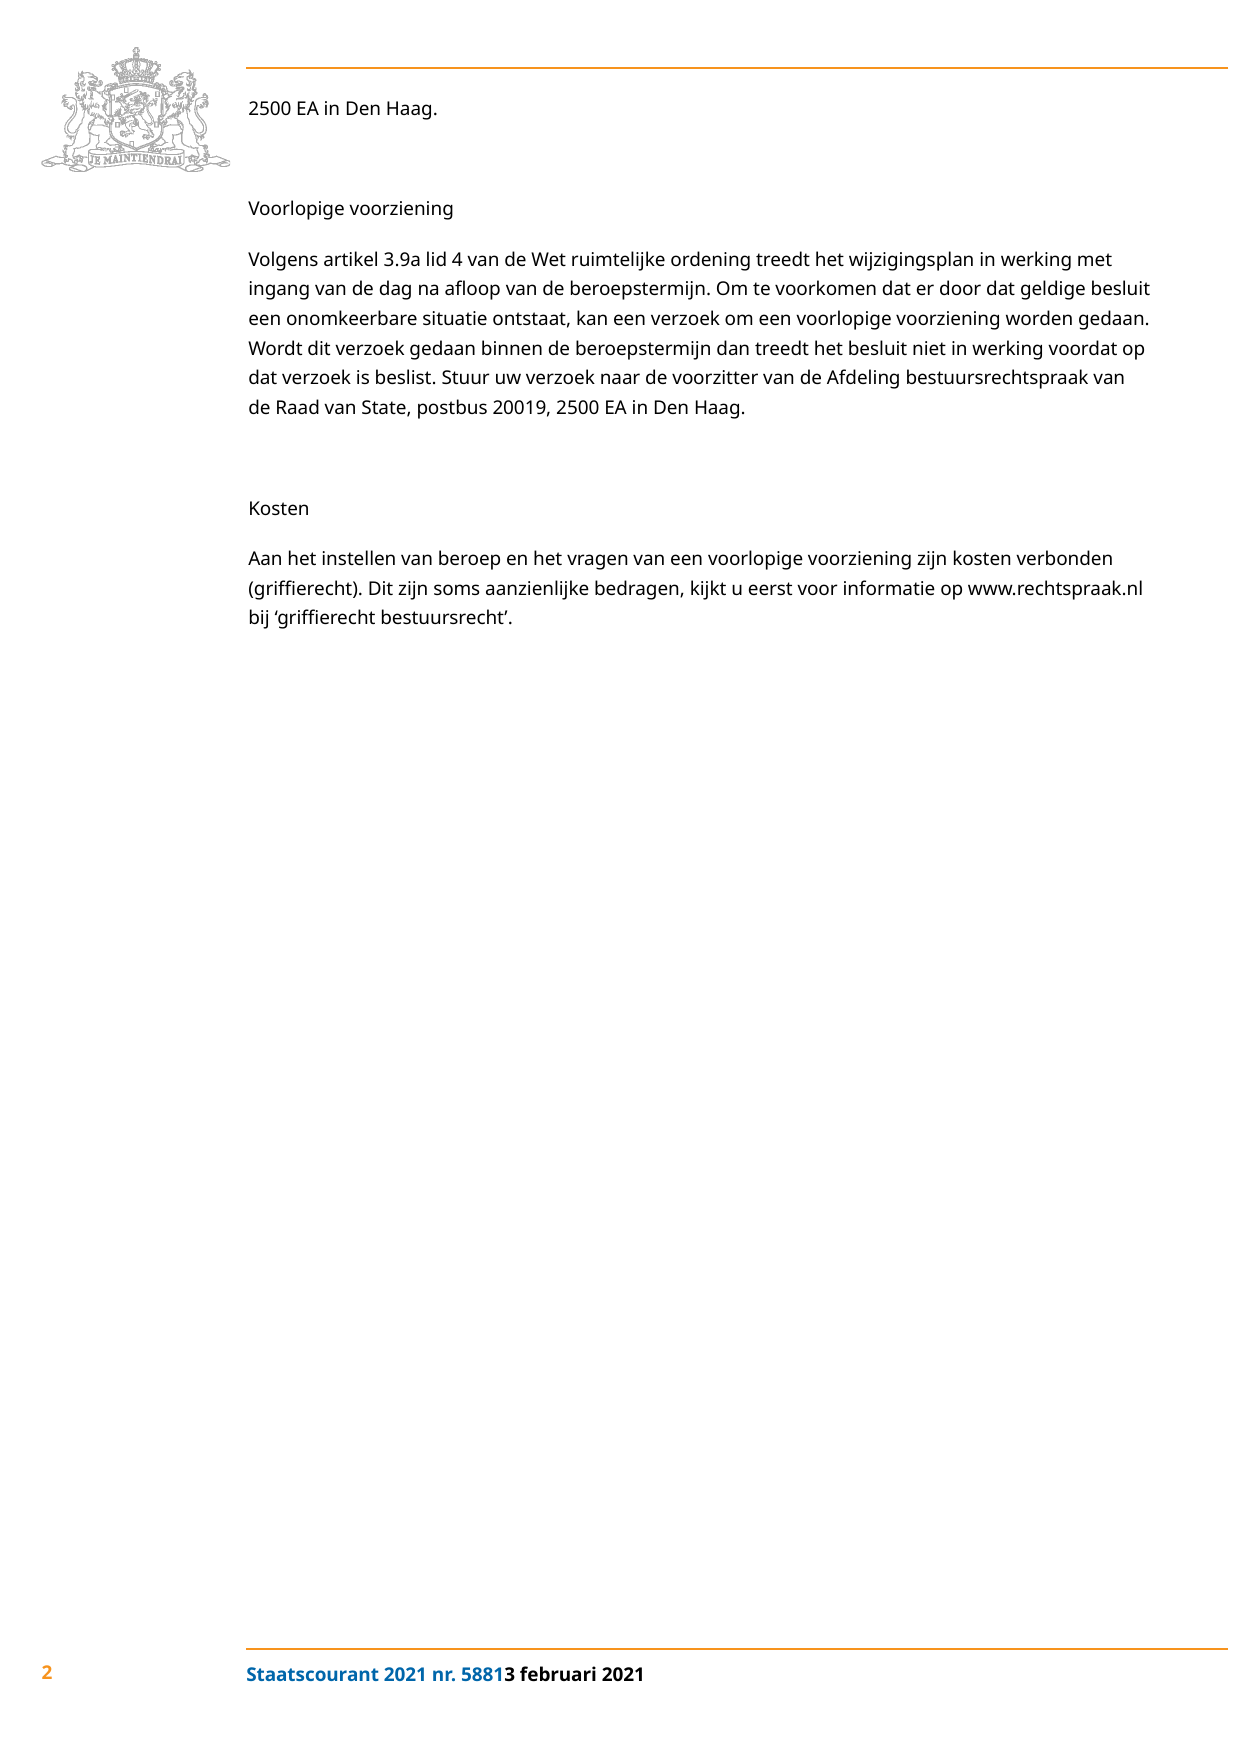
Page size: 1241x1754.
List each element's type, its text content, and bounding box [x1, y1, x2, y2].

text Volgens artikel 3.9a lid 4 van de Wet ruimtelijke ordening treedt het wijzigingsplan in werking met ingang van de dag na afloop van de beroepstermijn. Om te voorkomen dat er door dat geldige besluit een onomkeerbare situatie ontstaat, kan een verzoek om een voorlopige voorziening worden gedaan. Wordt dit verzoek gedaan binnen de beroepstermijn dan treedt het besluit niet in werking voordat op dat verzoek is beslist. Stuur uw verzoek naar de voorzitter van de Afdeling bestuursrechtspraak van de Raad van State, postbus 20019, 2500 EA in Den Haag. [248, 246, 1152, 420]
text Kosten [248, 495, 1152, 521]
text 2500 EA in Den Haag. [248, 95, 1152, 121]
text Aan het instellen van beroep en het vragen van een voorlopige voorziening zijn kosten verbonden (griffierecht). Dit zijn soms aanzienlijke bedragen, kijkt u eerst voor informatie op www.rechtspraak.nl bij ‘griffierecht bestuursrecht’. [248, 545, 1152, 630]
picture [41, 47, 231, 172]
text Voorlopige voorziening [248, 196, 1152, 221]
